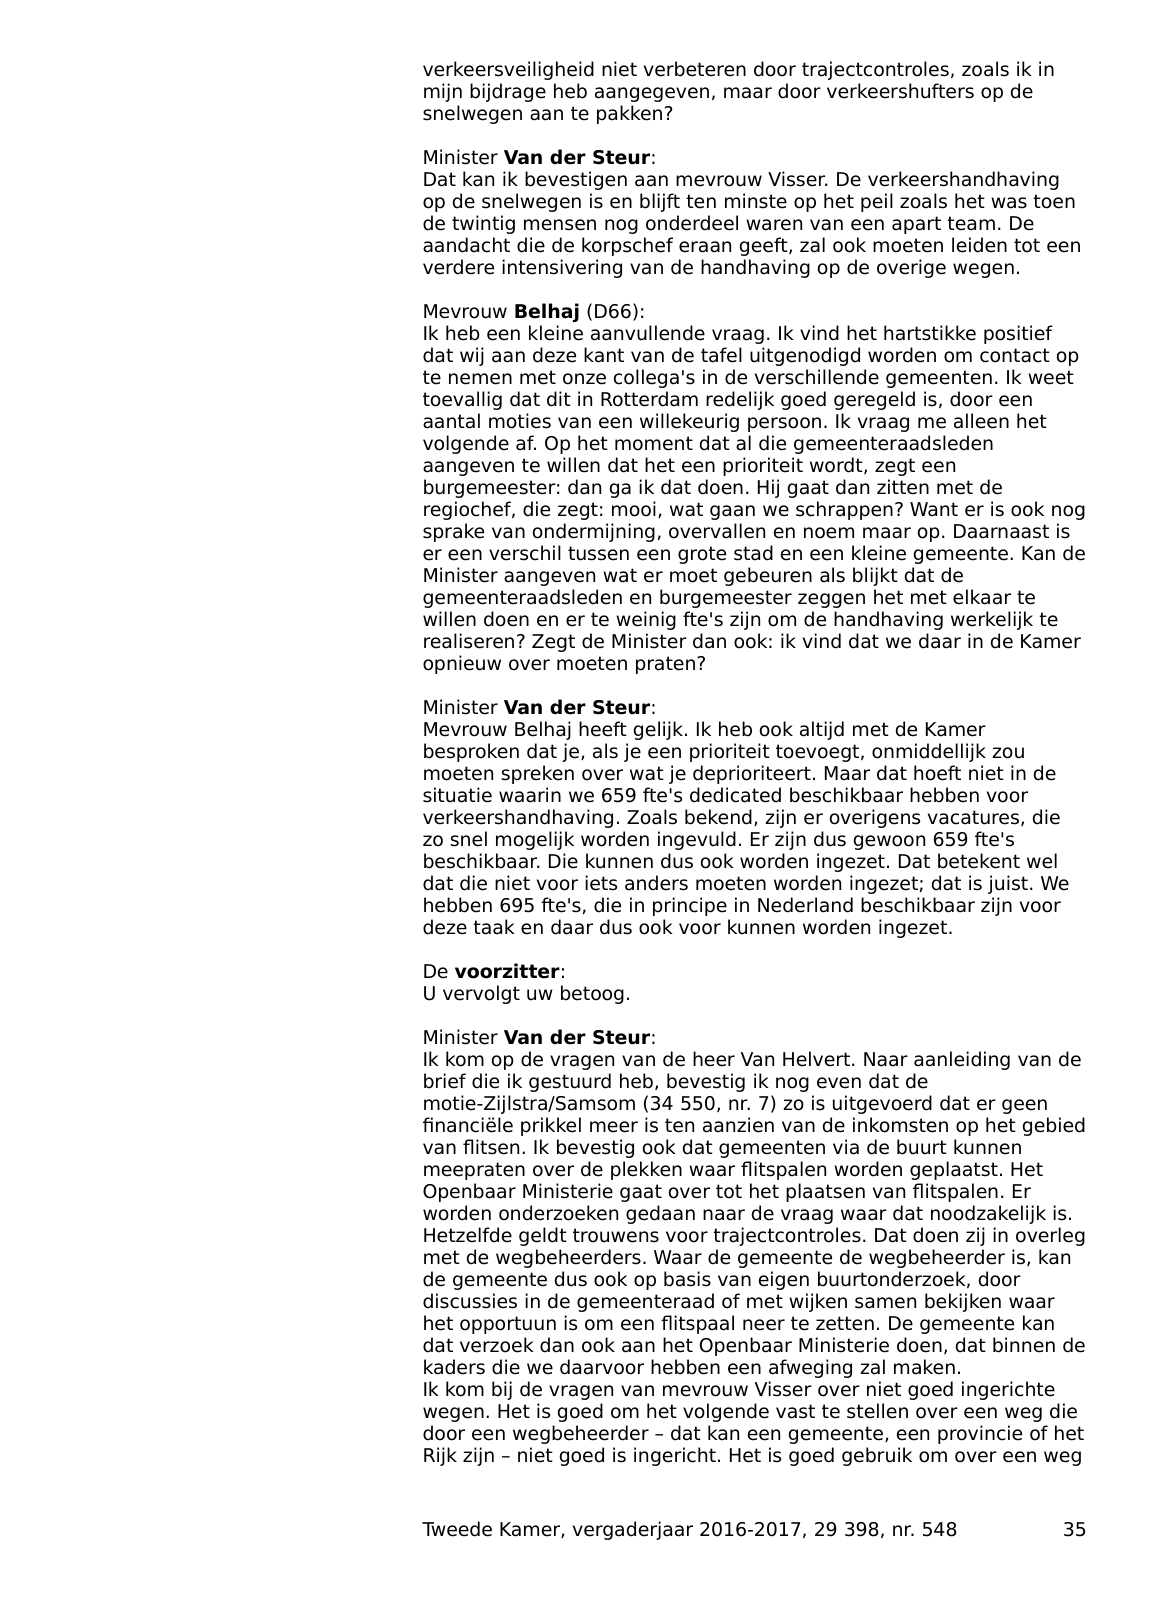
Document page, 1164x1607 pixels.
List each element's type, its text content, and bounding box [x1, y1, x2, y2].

text verkeersveiligheid niet verbeteren door trajectcontroles, zoals ik in mijn bijdrage heb aangegeven, maar door verkeershufters op de snelwegen aan te pakken? [422, 59, 1087, 125]
text De voorzitter: [422, 961, 1087, 983]
text Minister Van der Steur: [422, 147, 1087, 169]
text Mevrouw Belhaj (D66): [422, 301, 1087, 323]
text Ik kom bij de vragen van mevrouw Visser over niet goed ingerichte wegen. Het is goed om het volgende vast te stellen over een weg die door een wegbeheerder – dat kan een gemeente, een provincie of het Rijk zijn – niet goed is ingericht. Het is goed gebruik om over een weg [422, 1379, 1087, 1467]
text Minister Van der Steur: [422, 1027, 1087, 1049]
text Dat kan ik bevestigen aan mevrouw Visser. De verkeershandhaving op de snelwegen is en blijft ten minste op het peil zoals het was toen de twintig mensen nog onderdeel waren van een apart team. De aandacht die de korpschef eraan geeft, zal ook moeten leiden tot een verdere intensivering van de handhaving op de overige wegen. [422, 169, 1087, 279]
text Ik heb een kleine aanvullende vraag. Ik vind het hartstikke positief dat wij aan deze kant van de tafel uitgenodigd worden om contact op te nemen met onze collega's in de verschillende gemeenten. Ik weet toevallig dat dit in Rotterdam redelijk goed geregeld is, door een aantal moties van een willekeurig persoon. Ik vraag me alleen het volgende af. Op het moment dat al die gemeenteraadsleden aangeven te willen dat het een prioriteit wordt, zegt een burgemeester: dan ga ik dat doen. Hij gaat dan zitten met de regiochef, die zegt: mooi, wat gaan we schrappen? Want er is ook nog sprake van ondermijning, overvallen en noem maar op. Daarnaast is er een verschil tussen een grote stad en een kleine gemeente. Kan de Minister aangeven wat er moet gebeuren als blijkt dat de gemeenteraadsleden en burgemeester zeggen het met elkaar te willen doen en er te weinig fte's zijn om de handhaving werkelijk te realiseren? Zegt de Minister dan ook: ik vind dat we daar in de Kamer opnieuw over moeten praten? [422, 323, 1087, 675]
text Mevrouw Belhaj heeft gelijk. Ik heb ook altijd met de Kamer besproken dat je, als je een prioriteit toevoegt, onmiddellijk zou moeten spreken over wat je deprioriteert. Maar dat hoeft niet in de situatie waarin we 659 fte's dedicated beschikbaar hebben voor verkeershandhaving. Zoals bekend, zijn er overigens vacatures, die zo snel mogelijk worden ingevuld. Er zijn dus gewoon 659 fte's beschikbaar. Die kunnen dus ook worden ingezet. Dat betekent wel dat die niet voor iets anders moeten worden ingezet; dat is juist. We hebben 695 fte's, die in principe in Nederland beschikbaar zijn voor deze taak en daar dus ook voor kunnen worden ingezet. [422, 719, 1087, 939]
text U vervolgt uw betoog. [422, 983, 1087, 1005]
text Minister Van der Steur: [422, 697, 1087, 719]
text Ik kom op de vragen van de heer Van Helvert. Naar aanleiding van de brief die ik gestuurd heb, bevestig ik nog even dat de motie-Zijlstra/Samsom (34 550, nr. 7) zo is uitgevoerd dat er geen financiële prikkel meer is ten aanzien van de inkomsten op het gebied van flitsen. Ik bevestig ook dat gemeenten via de buurt kunnen meepraten over de plekken waar flitspalen worden geplaatst. Het Openbaar Ministerie gaat over tot het plaatsen van flitspalen. Er worden onderzoeken gedaan naar de vraag waar dat noodzakelijk is. Hetzelfde geldt trouwens voor trajectcontroles. Dat doen zij in overleg met de wegbeheerders. Waar de gemeente de wegbeheerder is, kan de gemeente dus ook op basis van eigen buurtonderzoek, door discussies in de gemeenteraad of met wijken samen bekijken waar het opportuun is om een flitspaal neer te zetten. De gemeente kan dat verzoek dan ook aan het Openbaar Ministerie doen, dat binnen de kaders die we daarvoor hebben een afweging zal maken. [422, 1049, 1087, 1379]
